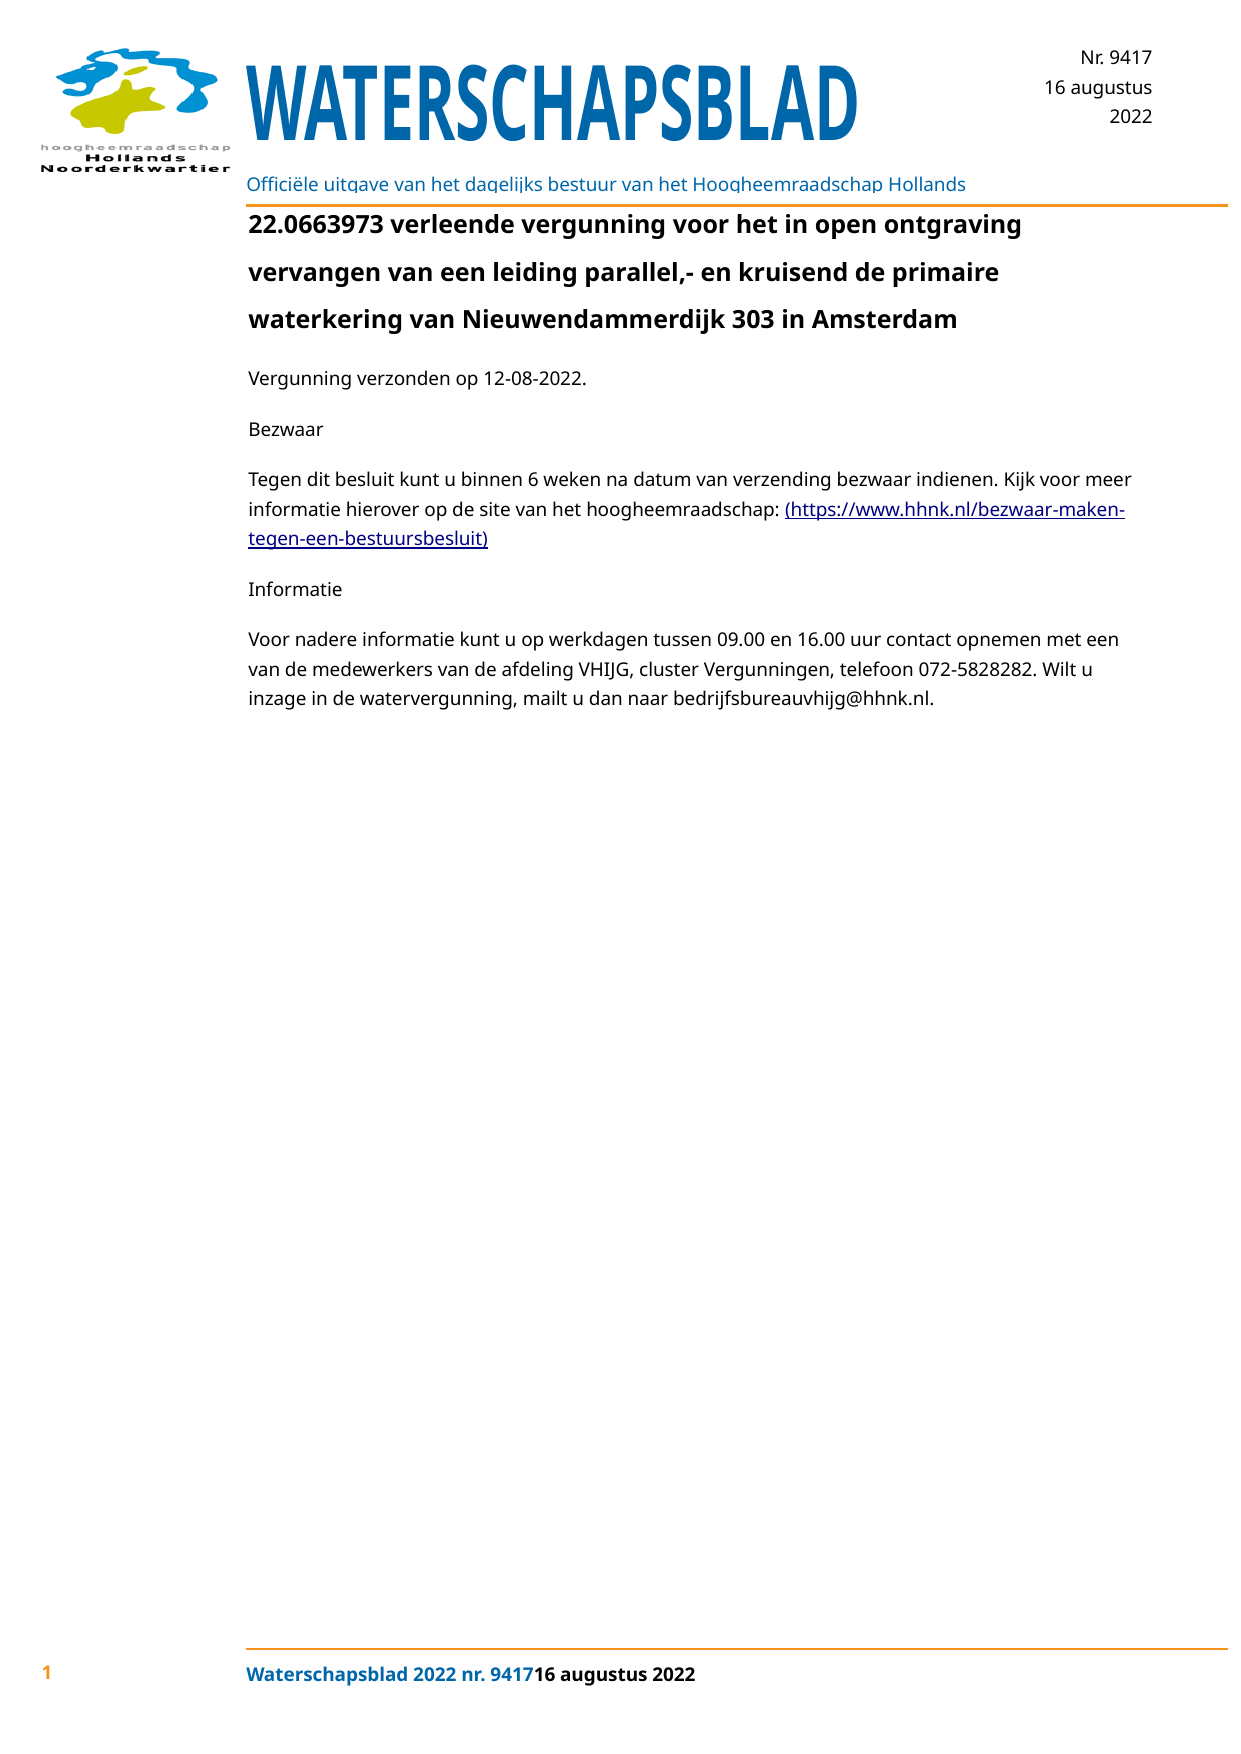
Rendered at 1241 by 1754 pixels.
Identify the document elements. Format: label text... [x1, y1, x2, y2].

text Bezwaar [248, 416, 1152, 442]
picture [41, 47, 231, 172]
text Informatie [248, 576, 1152, 602]
text Voor nadere informatie kunt u op werkdagen tussen 09.00 en 16.00 uur contact opnemen met een van de medewerkers van de afdeling VHIJG, cluster Vergunningen, telefoon 072-5828282. Wilt u inzage in de watervergunning, mailt u dan naar bedrijfsbureauvhijg@hhnk.nl. [248, 626, 1152, 711]
text Tegen dit besluit kunt u binnen 6 weken na datum van verzending bezwaar indienen. Kijk voor meer informatie hierover op de site van het hoogheemraadschap: (https://www.hhnk.nl/bezwaar-maken-tegen-een-bestuursbesluit) [248, 466, 1152, 551]
text Vergunning verzonden op 12-08-2022. [248, 366, 1152, 391]
text 22.0663973 verleende vergunning voor het in open ontgraving vervangen van een leiding parallel,- en kruisend de primaire waterkering van Nieuwendammerdijk 303 in Amsterdam [248, 207, 1152, 336]
